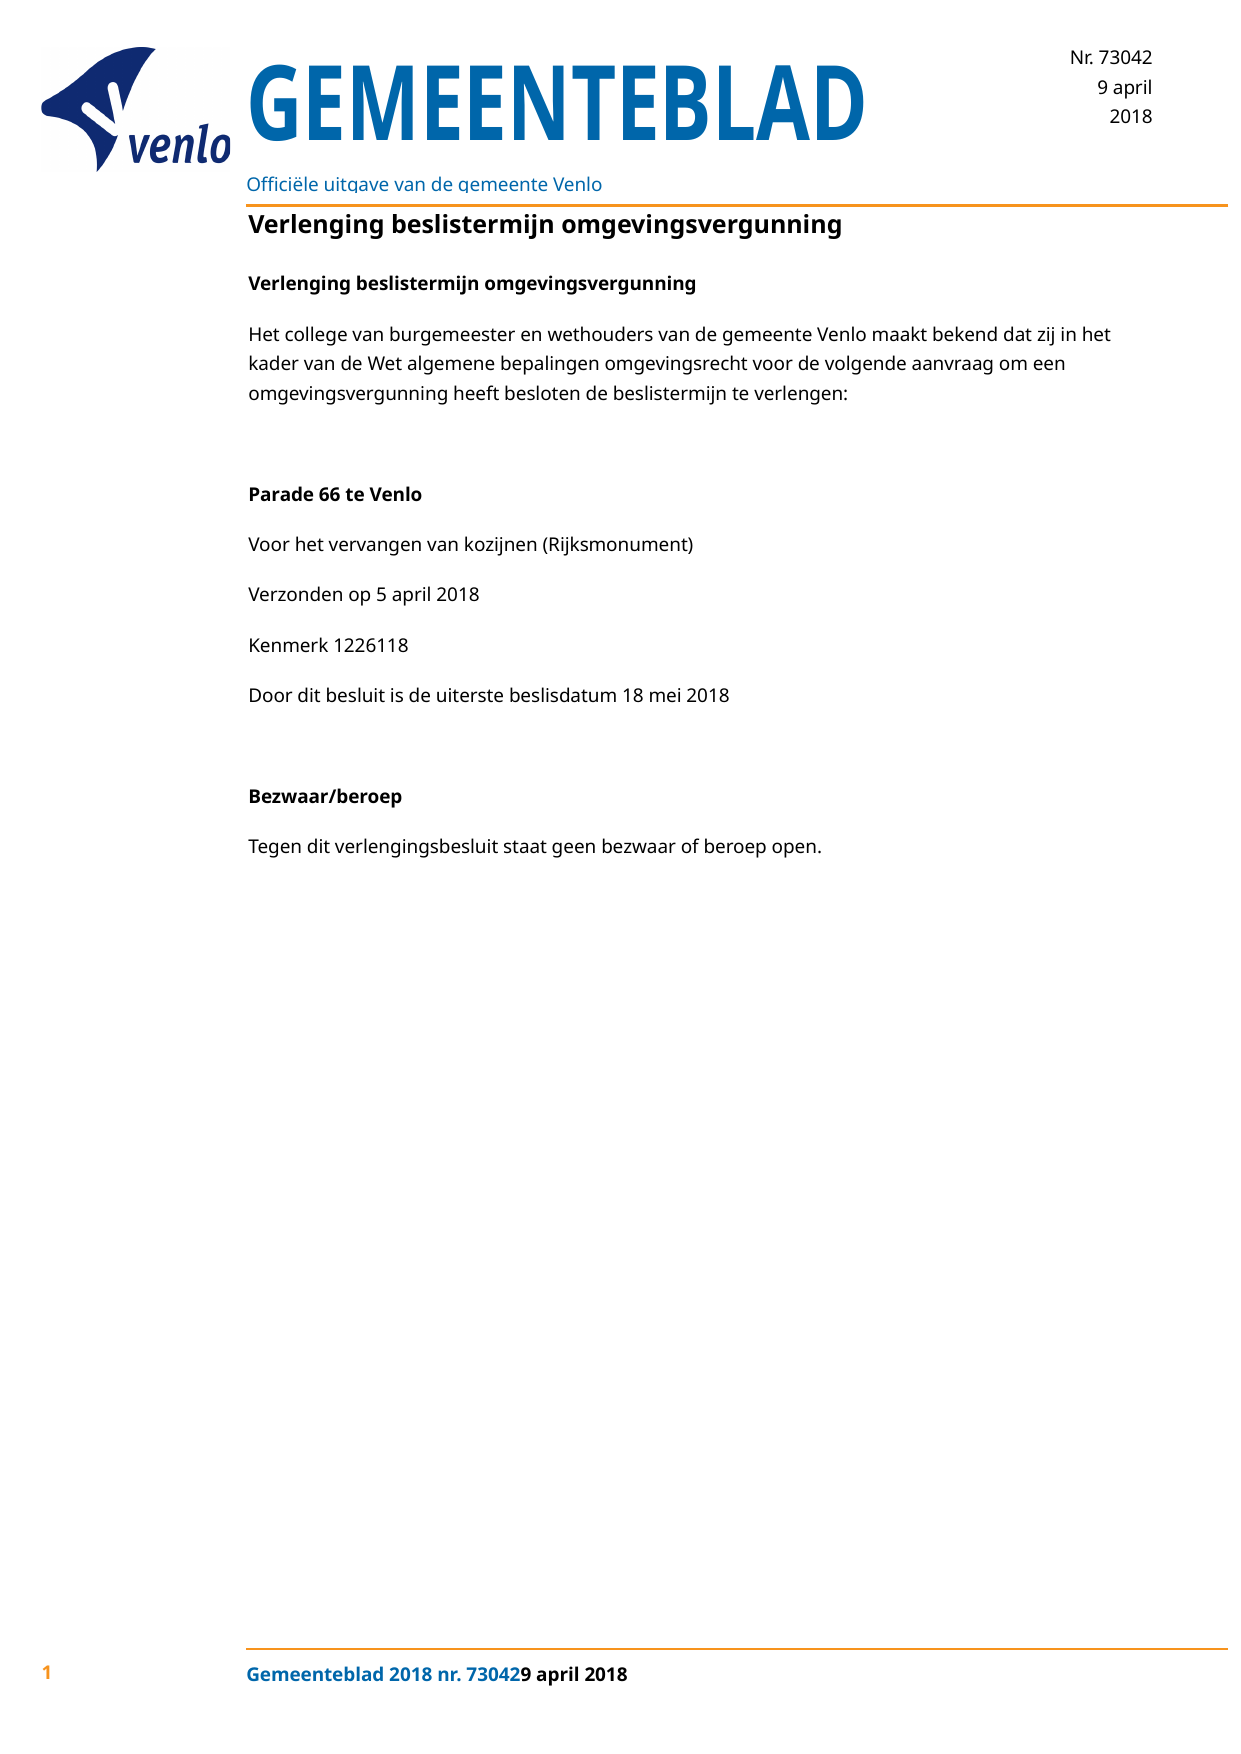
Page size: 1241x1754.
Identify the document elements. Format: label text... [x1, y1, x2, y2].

text Het college van burgemeester en wethouders van de gemeente Venlo maakt bekend dat zij in het kader van de Wet algemene bepalingen omgevingsrecht voor de volgende aanvraag om een omgevingsvergunning heeft besloten de beslistermijn te verlengen: [248, 321, 1152, 406]
text Kenmerk 1226118 [248, 632, 1152, 658]
text Verzonden op 5 april 2018 [248, 582, 1152, 607]
text Tegen dit verlengingsbesluit staat geen bezwaar of beroep open. [248, 834, 1152, 859]
text Verlenging beslistermijn omgevingsvergunning [248, 270, 1152, 296]
text Voor het vervangen van kozijnen (Rijksmonument) [248, 531, 1152, 557]
text Door dit besluit is de uiterste beslisdatum 18 mei 2018 [248, 682, 1152, 708]
text Parade 66 te Venlo [248, 481, 1152, 506]
picture [41, 47, 231, 172]
text Verlenging beslistermijn omgevingsvergunning [248, 207, 1152, 241]
text Bezwaar/beroep [248, 783, 1152, 809]
